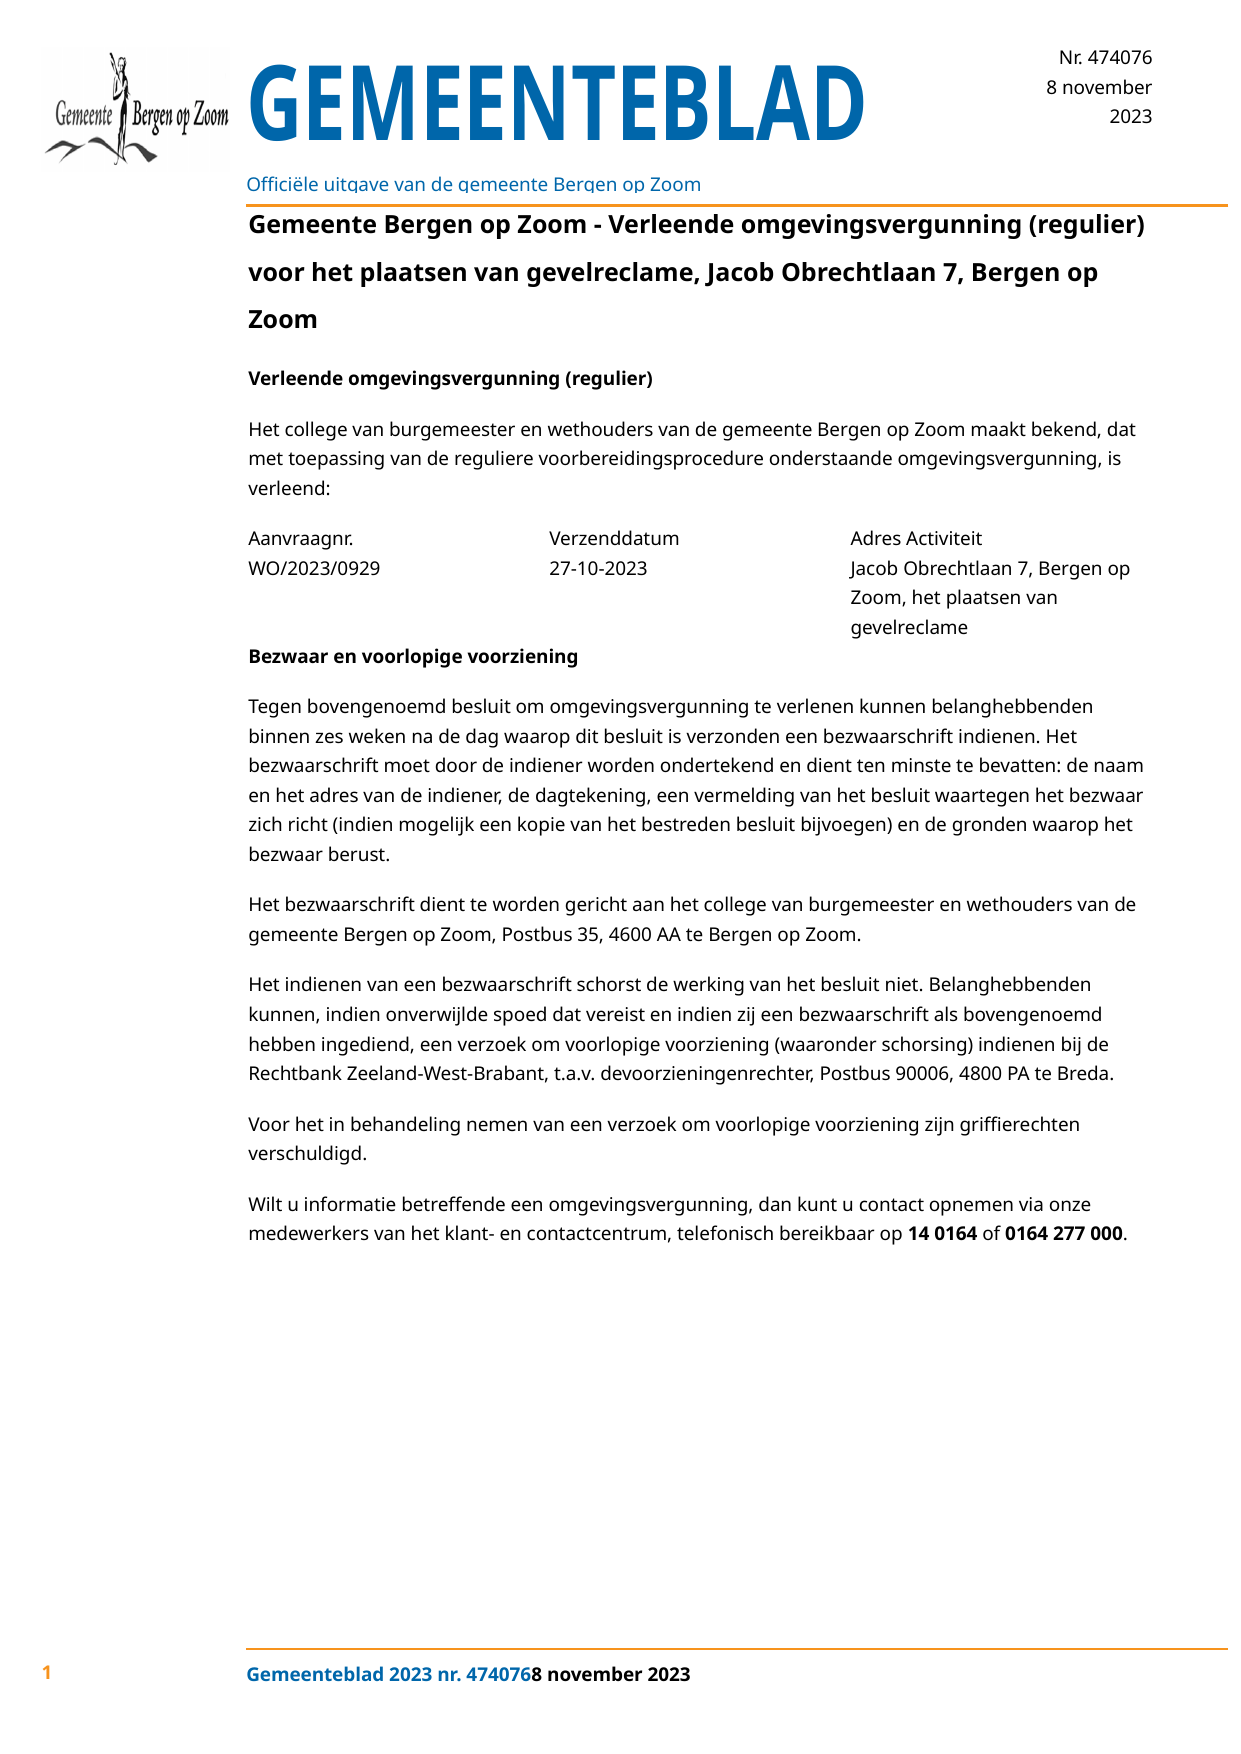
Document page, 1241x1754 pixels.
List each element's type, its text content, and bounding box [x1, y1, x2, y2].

text Het indienen van een bezwaarschrift schorst de werking van het besluit niet. Belanghebbenden kunnen, indien onverwijlde spoed dat vereist en indien zij een bezwaarschrift als bovengenoemd hebben ingediend, een verzoek om voorlopige voorziening (waaronder schorsing) indienen bij de Rechtbank Zeeland-West-Brabant, t.a.v. devoorzieningenrechter, Postbus 90006, 4800 PA te Breda. [248, 972, 1152, 1086]
table_header WO/2023/0929 [248, 555, 549, 639]
text Het bezwaarschrift dient te worden gericht aan het college van burgemeester en wethouders van de gemeente Bergen op Zoom, Postbus 35, 4600 AA te Bergen op Zoom. [248, 892, 1152, 947]
table_header 27-10-2023 [549, 555, 850, 639]
table_header Verzenddatum [549, 526, 850, 551]
text Bezwaar en voorlopige voorziening [248, 643, 1152, 668]
picture [41, 47, 231, 172]
table_header Adres Activiteit [850, 526, 1152, 551]
text Verleende omgevingsvergunning (regulier) [248, 366, 1152, 391]
text Het college van burgemeester en wethouders van de gemeente Bergen op Zoom maakt bekend, dat met toepassing van de reguliere voorbereidingsprocedure onderstaande omgevingsvergunning, is verleend: [248, 416, 1152, 501]
text Tegen bovengenoemd besluit om omgevingsvergunning te verlenen kunnen belanghebbenden binnen zes weken na de dag waarop dit besluit is verzonden een bezwaarschrift indienen. Het bezwaarschrift moet door de indiener worden ondertekend en dient ten minste te bevatten: de naam en het adres van de indiener, de dagtekening, een vermelding van het besluit waartegen het bezwaar zich richt (indien mogelijk een kopie van het bestreden besluit bijvoegen) en de gronden waarop het bezwaar berust. [248, 693, 1152, 867]
table_header Jacob Obrechtlaan 7, Bergen op Zoom, het plaatsen van gevelreclame [850, 555, 1152, 639]
text Wilt u informatie betreffende een omgevingsvergunning, dan kunt u contact opnemen via onze medewerkers van het klant- en contactcentrum, telefonisch bereikbaar op 14 0164 of 0164 277 000. [248, 1191, 1152, 1246]
text Gemeente Bergen op Zoom - Verleende omgevingsvergunning (regulier) voor het plaatsen van gevelreclame, Jacob Obrechtlaan 7, Bergen op Zoom [248, 207, 1152, 336]
text Voor het in behandeling nemen van een verzoek om voorlopige voorziening zijn griffierechten verschuldigd. [248, 1111, 1152, 1166]
table_header Aanvraagnr. [248, 526, 549, 551]
